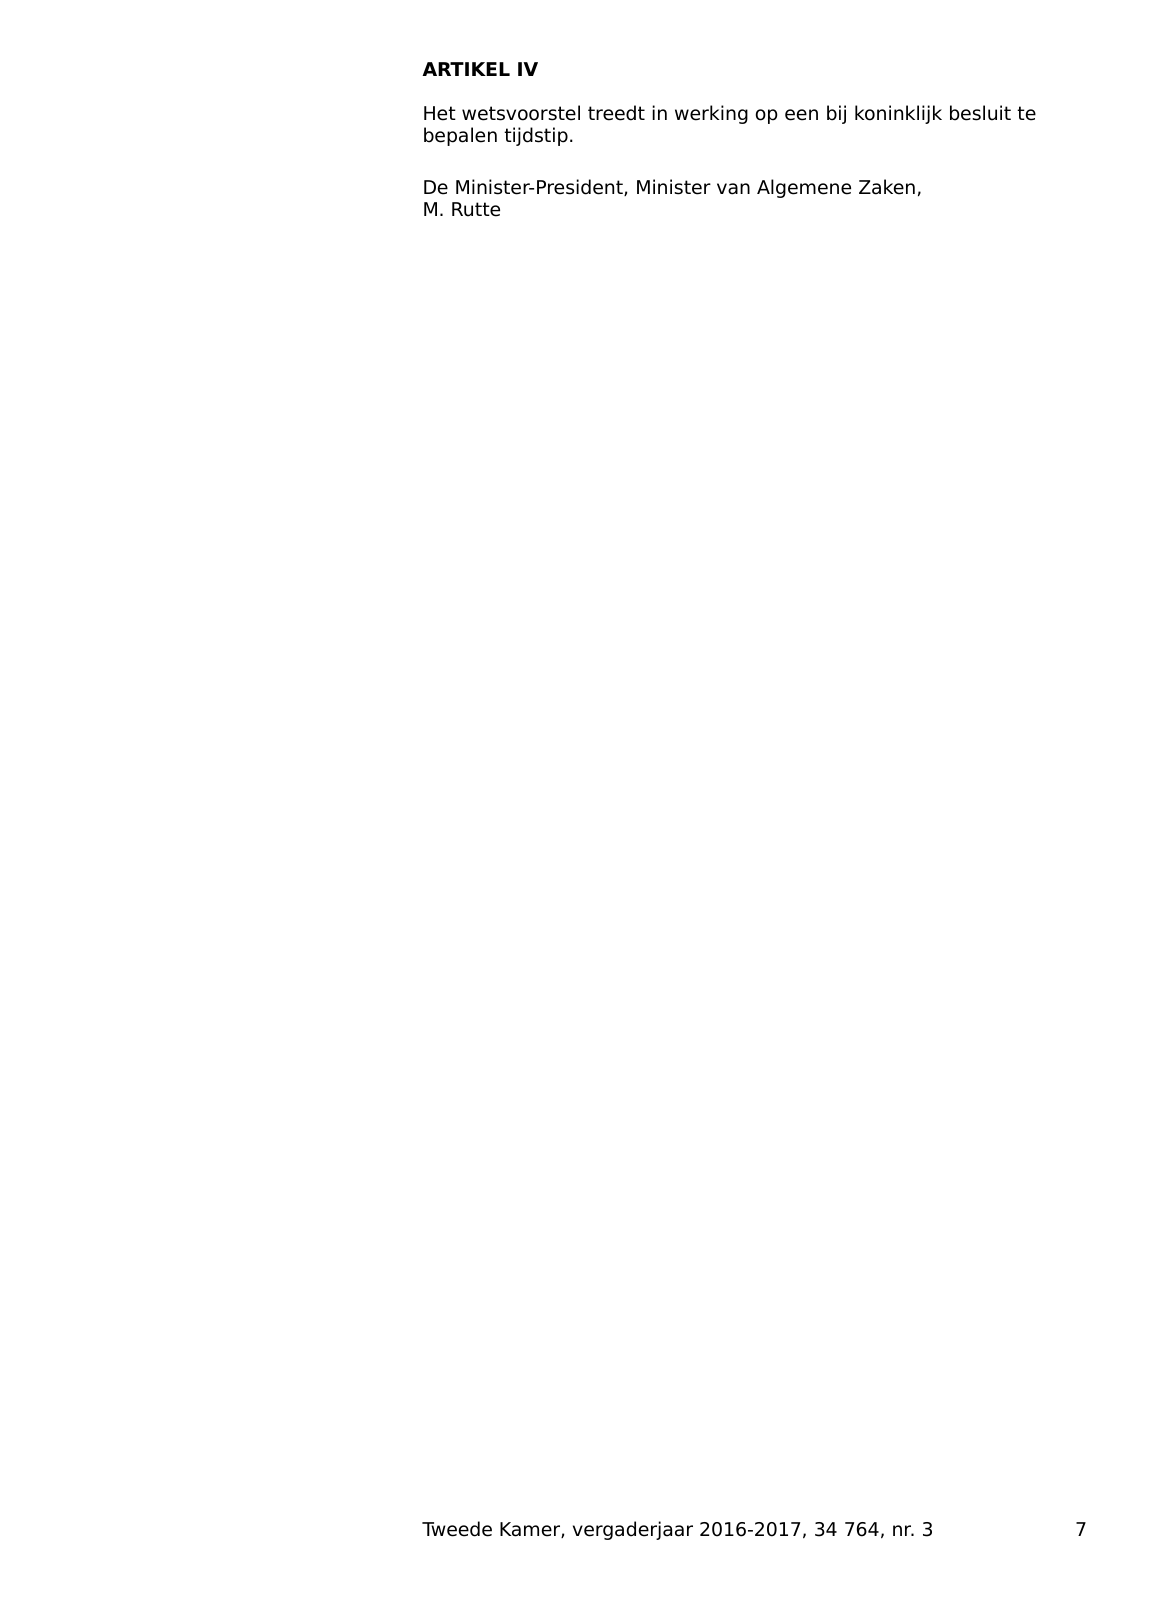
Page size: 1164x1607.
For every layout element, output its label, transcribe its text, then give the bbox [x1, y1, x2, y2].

text Het wetsvoorstel treedt in werking op een bij koninklijk besluit te bepalen tijdstip. [422, 103, 1087, 147]
subtitle ARTIKEL IV [422, 59, 1087, 81]
text De Minister-President, Minister van Algemene Zaken, M. Rutte [422, 177, 1087, 221]
